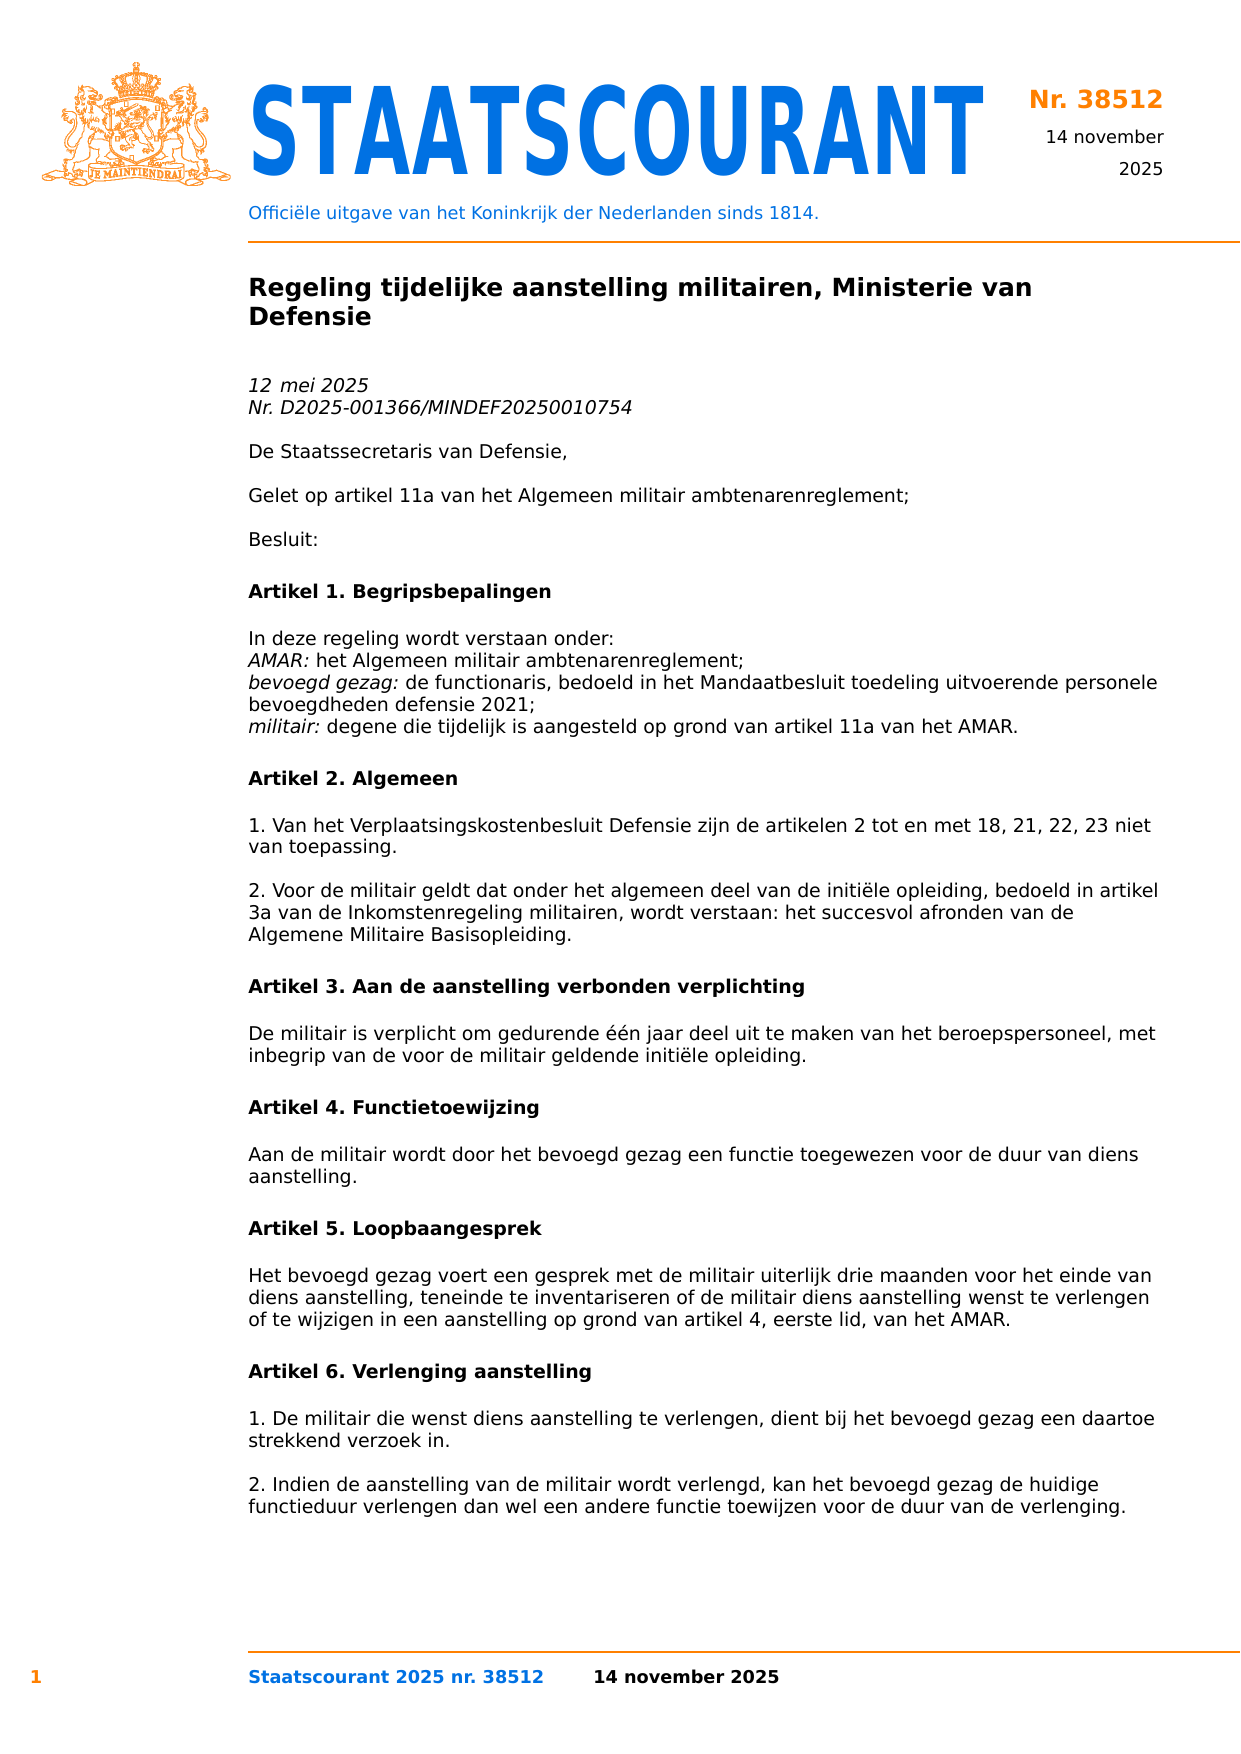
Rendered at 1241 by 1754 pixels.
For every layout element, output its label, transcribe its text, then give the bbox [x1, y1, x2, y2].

table_cell 14 november [998, 121, 1240, 153]
subtitle Artikel 1. Begripsbepalingen [248, 581, 1163, 603]
text militair: degene die tijdelijk is aangesteld op grond van artikel 11a van het AMAR. [248, 716, 1163, 737]
text 2. Indien de aanstelling van de militair wordt verlengd, kan het bevoegd gezag de huidige functieduur verlengen dan wel een andere functie toewijzen voor de duur van de verlenging. [248, 1474, 1163, 1518]
text De militair is verplicht om gedurende één jaar deel uit te maken van het beroepspersoneel, met inbegrip van de voor de militair geldende initiële opleiding. [248, 1023, 1163, 1067]
table_header [25, 62, 248, 241]
subtitle Artikel 6. Verlenging aanstelling [248, 1361, 1163, 1383]
table_header Nr. 38512 [998, 62, 1240, 121]
text Het bevoegd gezag voert een gesprek met de militair uiterlijk drie maanden voor het einde van diens aanstelling, teneinde te inventariseren of de militair diens aanstelling wenst te verlengen of te wijzigen in een aanstelling op grond van artikel 4, eerste lid, van het AMAR. [248, 1265, 1163, 1331]
subtitle Artikel 4. Functietoewijzing [248, 1097, 1163, 1119]
text In deze regeling wordt verstaan onder: [248, 628, 1163, 649]
text Gelet op artikel 11a van het Algemeen militair ambtenarenreglement; [248, 485, 1163, 507]
text Nr. D2025-001366/MINDEF20250010754 [248, 397, 1163, 419]
text Besluit: [248, 529, 1163, 551]
subtitle Regeling tijdelijke aanstelling militairen, Ministerie van Defensie [248, 273, 1163, 331]
text 2. Voor de militair geldt dat onder het algemeen deel van de initiële opleiding, bedoeld in artikel 3a van de Inkomstenregeling militairen, wordt verstaan: het succesvol afronden van de Algemene Militaire Basisopleiding. [248, 880, 1163, 946]
subtitle Artikel 5. Loopbaangesprek [248, 1218, 1163, 1240]
subtitle Artikel 3. Aan de aanstelling verbonden verplichting [248, 976, 1163, 998]
text 1. De militair die wenst diens aanstelling te verlengen, dient bij het bevoegd gezag een daartoe strekkend verzoek in. [248, 1408, 1163, 1452]
table_cell 2025 [998, 153, 1240, 203]
table_cell Officiële uitgave van het Koninkrijk der Nederlanden sinds 1814. [248, 203, 1240, 241]
text 12 mei 2025 [248, 375, 1163, 397]
text bevoegd gezag: de functionaris, bedoeld in het Mandaatbesluit toedeling uitvoerende personele bevoegdheden defensie 2021; [248, 672, 1163, 716]
text De Staatssecretaris van Defensie, [248, 441, 1163, 463]
table_header STAATSCOURANT [248, 62, 998, 203]
text Aan de militair wordt door het bevoegd gezag een functie toegewezen voor de duur van diens aanstelling. [248, 1144, 1163, 1188]
picture [41, 62, 231, 186]
text 1. Van het Verplaatsingskostenbesluit Defensie zijn de artikelen 2 tot en met 18, 21, 22, 23 niet van toepassing. [248, 814, 1163, 858]
text AMAR: het Algemeen militair ambtenarenreglement; [248, 649, 1163, 672]
subtitle Artikel 2. Algemeen [248, 767, 1163, 789]
